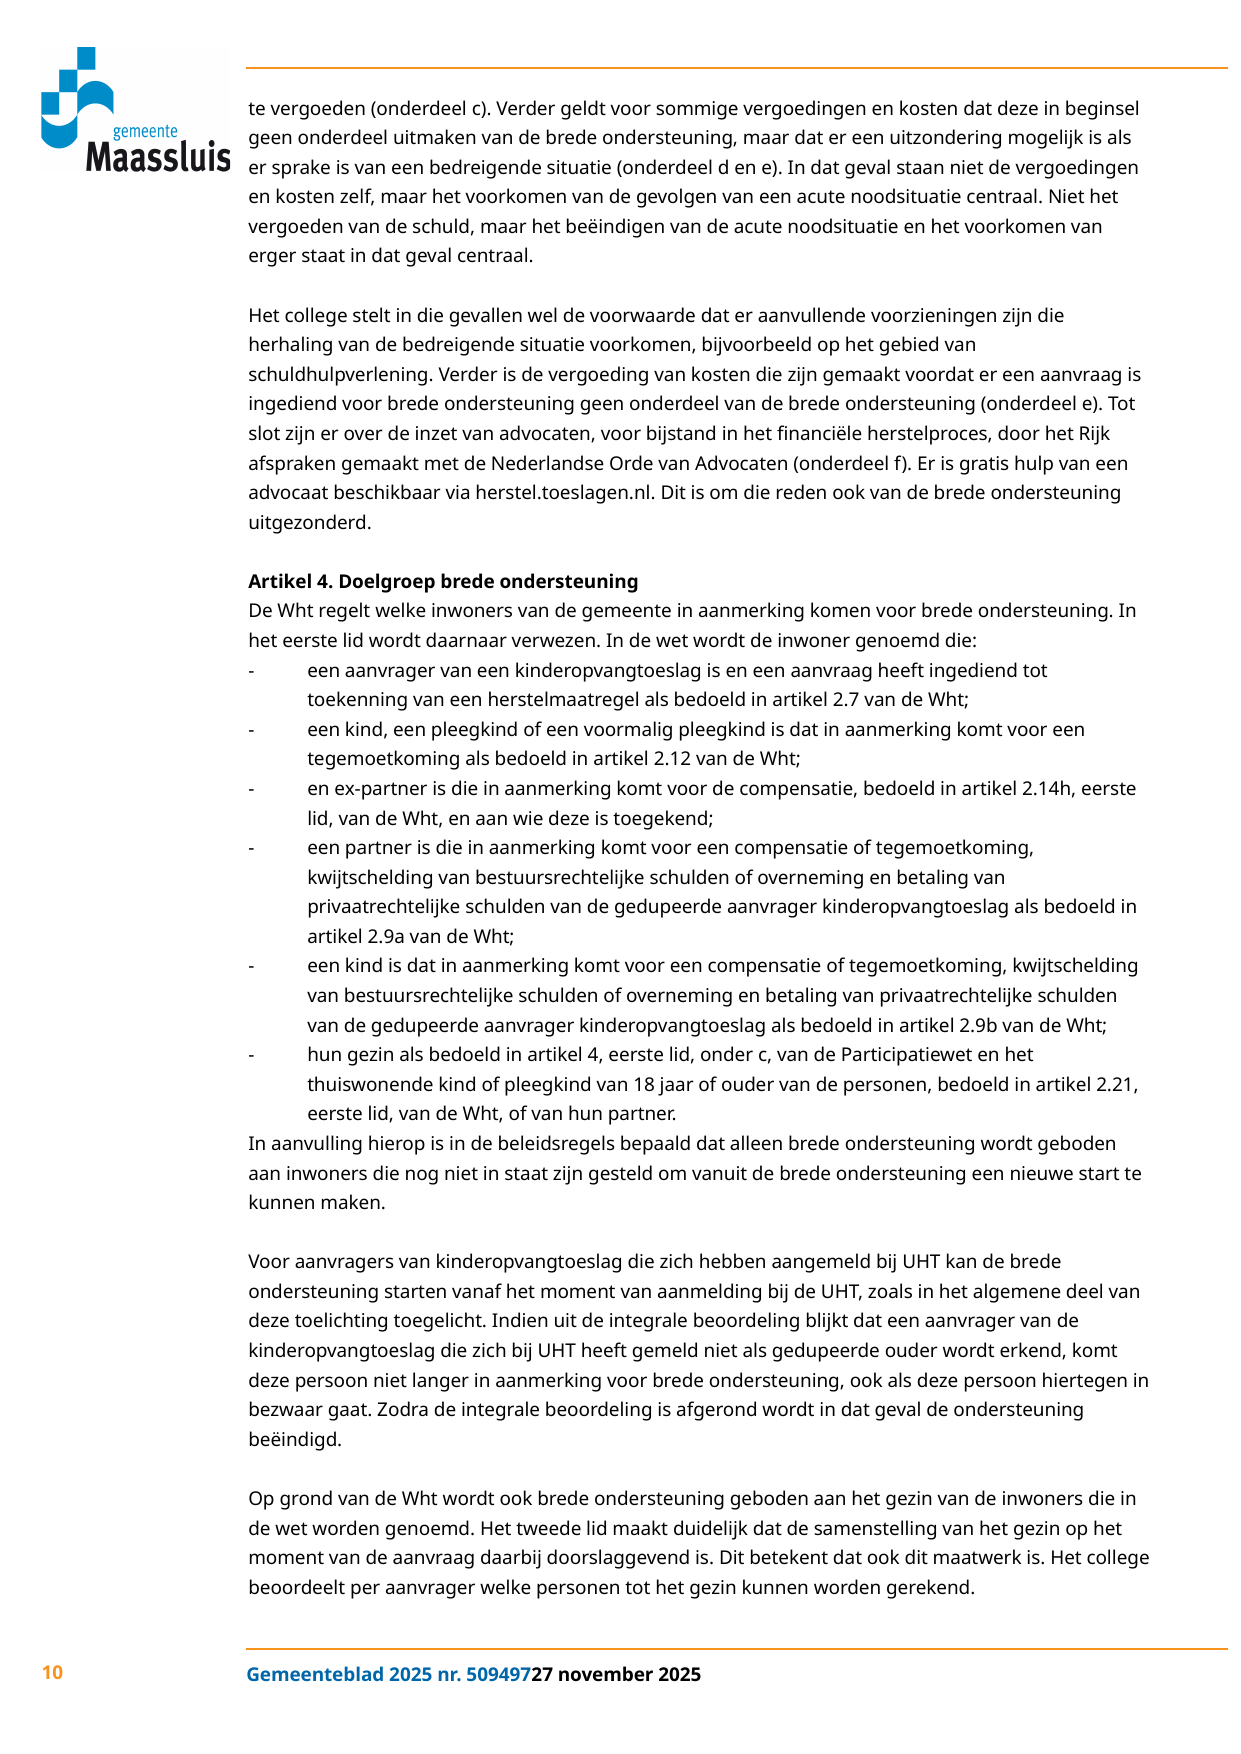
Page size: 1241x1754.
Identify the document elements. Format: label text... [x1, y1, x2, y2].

list en ex-partner is die in aanmerking komt voor de compensatie, bedoeld in artikel 2.14h, eerste lid, van de Wht, en aan wie deze is toegekend; [248, 775, 1152, 831]
list een partner is die in aanmerking komt voor een compensatie of tegemoetkoming, kwijtschelding van bestuursrechtelijke schulden of overneming en betaling van privaatrechtelijke schulden van de gedupeerde aanvrager kinderopvangtoeslag als bedoeld in artikel 2.9a van de Wht; [248, 834, 1152, 949]
list een aanvrager van een kinderopvangtoeslag is en een aanvraag heeft ingediend tot toekenning van een herstelmaatregel als bedoeld in artikel 2.7 van de Wht; [248, 657, 1152, 712]
text In aanvulling hierop is in de beleidsregels bepaald dat alleen brede ondersteuning wordt geboden aan inwoners die nog niet in staat zijn gesteld om vanuit de brede ondersteuning een nieuwe start te kunnen maken. [248, 1130, 1152, 1215]
text Het college stelt in die gevallen wel de voorwaarde dat er aanvullende voorzieningen zijn die herhaling van de bedreigende situatie voorkomen, bijvoorbeeld op het gebied van schuldhulpverlening. Verder is de vergoeding van kosten die zijn gemaakt voordat er een aanvraag is ingediend voor brede ondersteuning geen onderdeel van de brede ondersteuning (onderdeel e). Tot slot zijn er over de inzet van advocaten, voor bijstand in het financiële herstelproces, door het Rijk afspraken gemaakt met de Nederlandse Orde van Advocaten (onderdeel f). Er is gratis hulp van een advocaat beschikbaar via herstel.toeslagen.nl. Dit is om die reden ook van de brede ondersteuning uitgezonderd. [248, 302, 1152, 535]
text Op grond van de Wht wordt ook brede ondersteuning geboden aan het gezin van de inwoners die in de wet worden genoemd. Het tweede lid maakt duidelijk dat de samenstelling van het gezin op het moment van de aanvraag daarbij doorslaggevend is. Dit betekent dat ook dit maatwerk is. Het college beoordeelt per aanvrager welke personen tot het gezin kunnen worden gerekend. [248, 1485, 1152, 1600]
picture [41, 47, 77, 92]
text De Wht regelt welke inwoners van de gemeente in aanmerking komen voor brede ondersteuning. In het eerste lid wordt daarnaar verwezen. In de wet wordt de inwoner genoemd die: [248, 598, 1152, 653]
picture [41, 47, 231, 172]
list hun gezin als bedoeld in artikel 4, eerste lid, onder c, van de Participatiewet en het thuiswonende kind of pleegkind van 18 jaar of ouder van de personen, bedoeld in artikel 2.21, eerste lid, van de Wht, of van hun partner. [248, 1041, 1152, 1126]
list een kind is dat in aanmerking komt voor een compensatie of tegemoetkoming, kwijtschelding van bestuursrechtelijke schulden of overneming en betaling van privaatrechtelijke schulden van de gedupeerde aanvrager kinderopvangtoeslag als bedoeld in artikel 2.9b van de Wht; [248, 953, 1152, 1038]
list een kind, een pleegkind of een voormalig pleegkind is dat in aanmerking komt voor een tegemoetkoming als bedoeld in artikel 2.12 van de Wht; [248, 716, 1152, 771]
text te vergoeden (onderdeel c). Verder geldt voor sommige vergoedingen en kosten dat deze in beginsel geen onderdeel uitmaken van de brede ondersteuning, maar dat er een uitzondering mogelijk is als er sprake is van een bedreigende situatie (onderdeel d en e). In dat geval staan niet de vergoedingen en kosten zelf, maar het voorkomen van de gevolgen van een acute noodsituatie centraal. Niet het vergoeden van de schuld, maar het beëindigen van de acute noodsituatie en het voorkomen van erger staat in dat geval centraal. [248, 95, 1152, 268]
text Voor aanvragers van kinderopvangtoeslag die zich hebben aangemeld bij UHT kan de brede ondersteuning starten vanaf het moment van aanmelding bij de UHT, zoals in het algemene deel van deze toelichting toegelicht. Indien uit de integrale beoordeling blijkt dat een aanvrager van de kinderopvangtoeslag die zich bij UHT heeft gemeld niet als gedupeerde ouder wordt erkend, komt deze persoon niet langer in aanmerking voor brede ondersteuning, ook als deze persoon hiertegen in bezwaar gaat. Zodra de integrale beoordeling is afgerond wordt in dat geval de ondersteuning beëindigd. [248, 1248, 1152, 1452]
text Artikel 4. Doelgroep brede ondersteuning [248, 568, 1152, 594]
